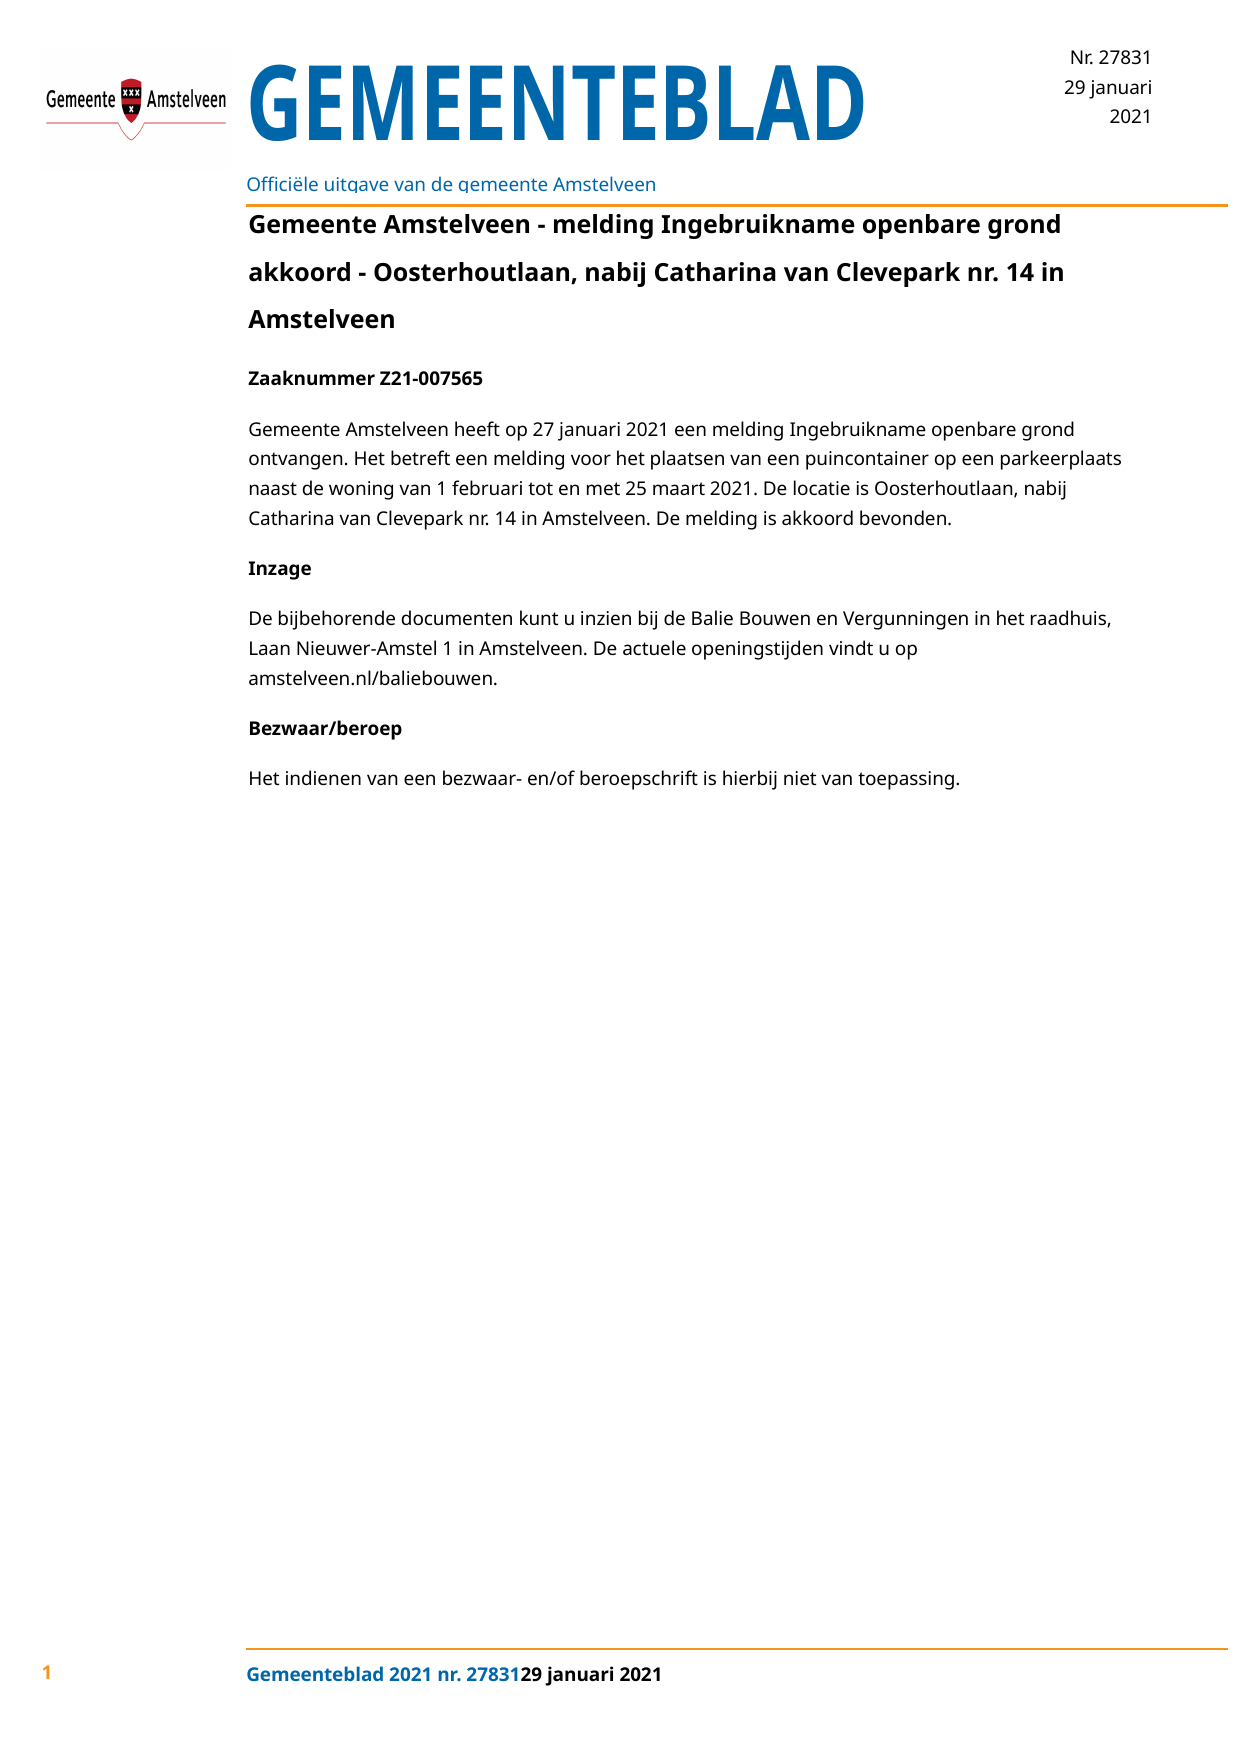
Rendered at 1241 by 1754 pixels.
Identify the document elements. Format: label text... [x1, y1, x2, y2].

text Gemeente Amstelveen - melding Ingebruikname openbare grond akkoord - Oosterhoutlaan, nabij Catharina van Clevepark nr. 14 in Amstelveen [248, 207, 1152, 336]
text De bijbehorende documenten kunt u inzien bij de Balie Bouwen en Vergunningen in het raadhuis, Laan Nieuwer-Amstel 1 in Amstelveen. De actuele openingstijden vindt u op amstelveen.nl/baliebouwen. [248, 606, 1152, 690]
text Inzage [248, 555, 1152, 581]
text Het indienen van een bezwaar- en/of beroepschrift is hierbij niet van toepassing. [248, 766, 1152, 791]
text Gemeente Amstelveen heeft op 27 januari 2021 een melding Ingebruikname openbare grond ontvangen. Het betreft een melding voor het plaatsen van een puincontainer op een parkeerplaats naast de woning van 1 februari tot en met 25 maart 2021. De locatie is Oosterhoutlaan, nabij Catharina van Clevepark nr. 14 in Amstelveen. De melding is akkoord bevonden. [248, 416, 1152, 530]
text Bezwaar/beroep [248, 715, 1152, 741]
picture [41, 47, 231, 172]
text Zaaknummer Z21-007565 [248, 366, 1152, 391]
